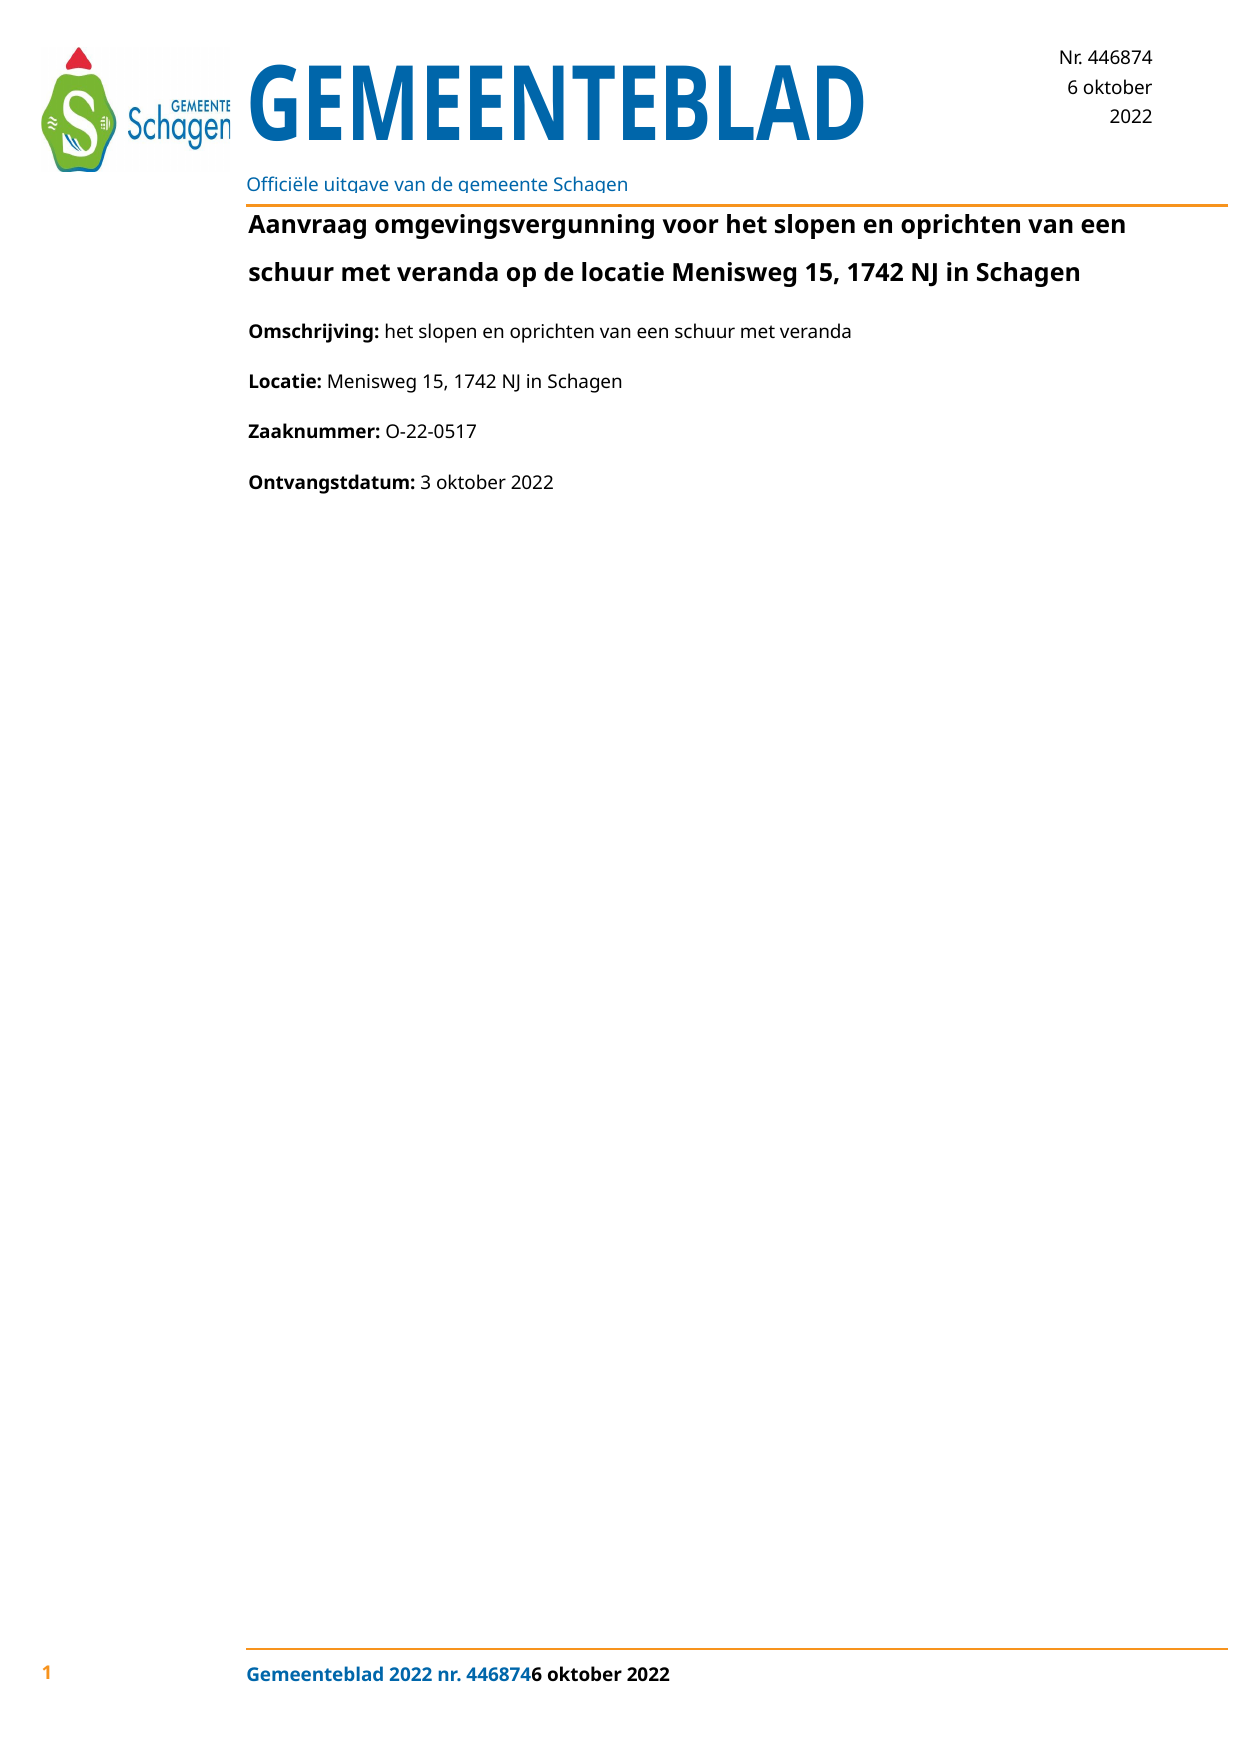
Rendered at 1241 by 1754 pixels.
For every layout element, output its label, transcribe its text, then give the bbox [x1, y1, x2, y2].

text Locatie: Menisweg 15, 1742 NJ in Schagen [248, 368, 1152, 394]
text Ontvangstdatum: 3 oktober 2022 [248, 469, 1152, 495]
picture [41, 47, 231, 172]
text Aanvraag omgevingsvergunning voor het slopen en oprichten van een schuur met veranda op de locatie Menisweg 15, 1742 NJ in Schagen [248, 207, 1152, 288]
text Zaaknummer: O-22-0517 [248, 419, 1152, 444]
text Omschrijving: het slopen en oprichten van een schuur met veranda [248, 318, 1152, 344]
